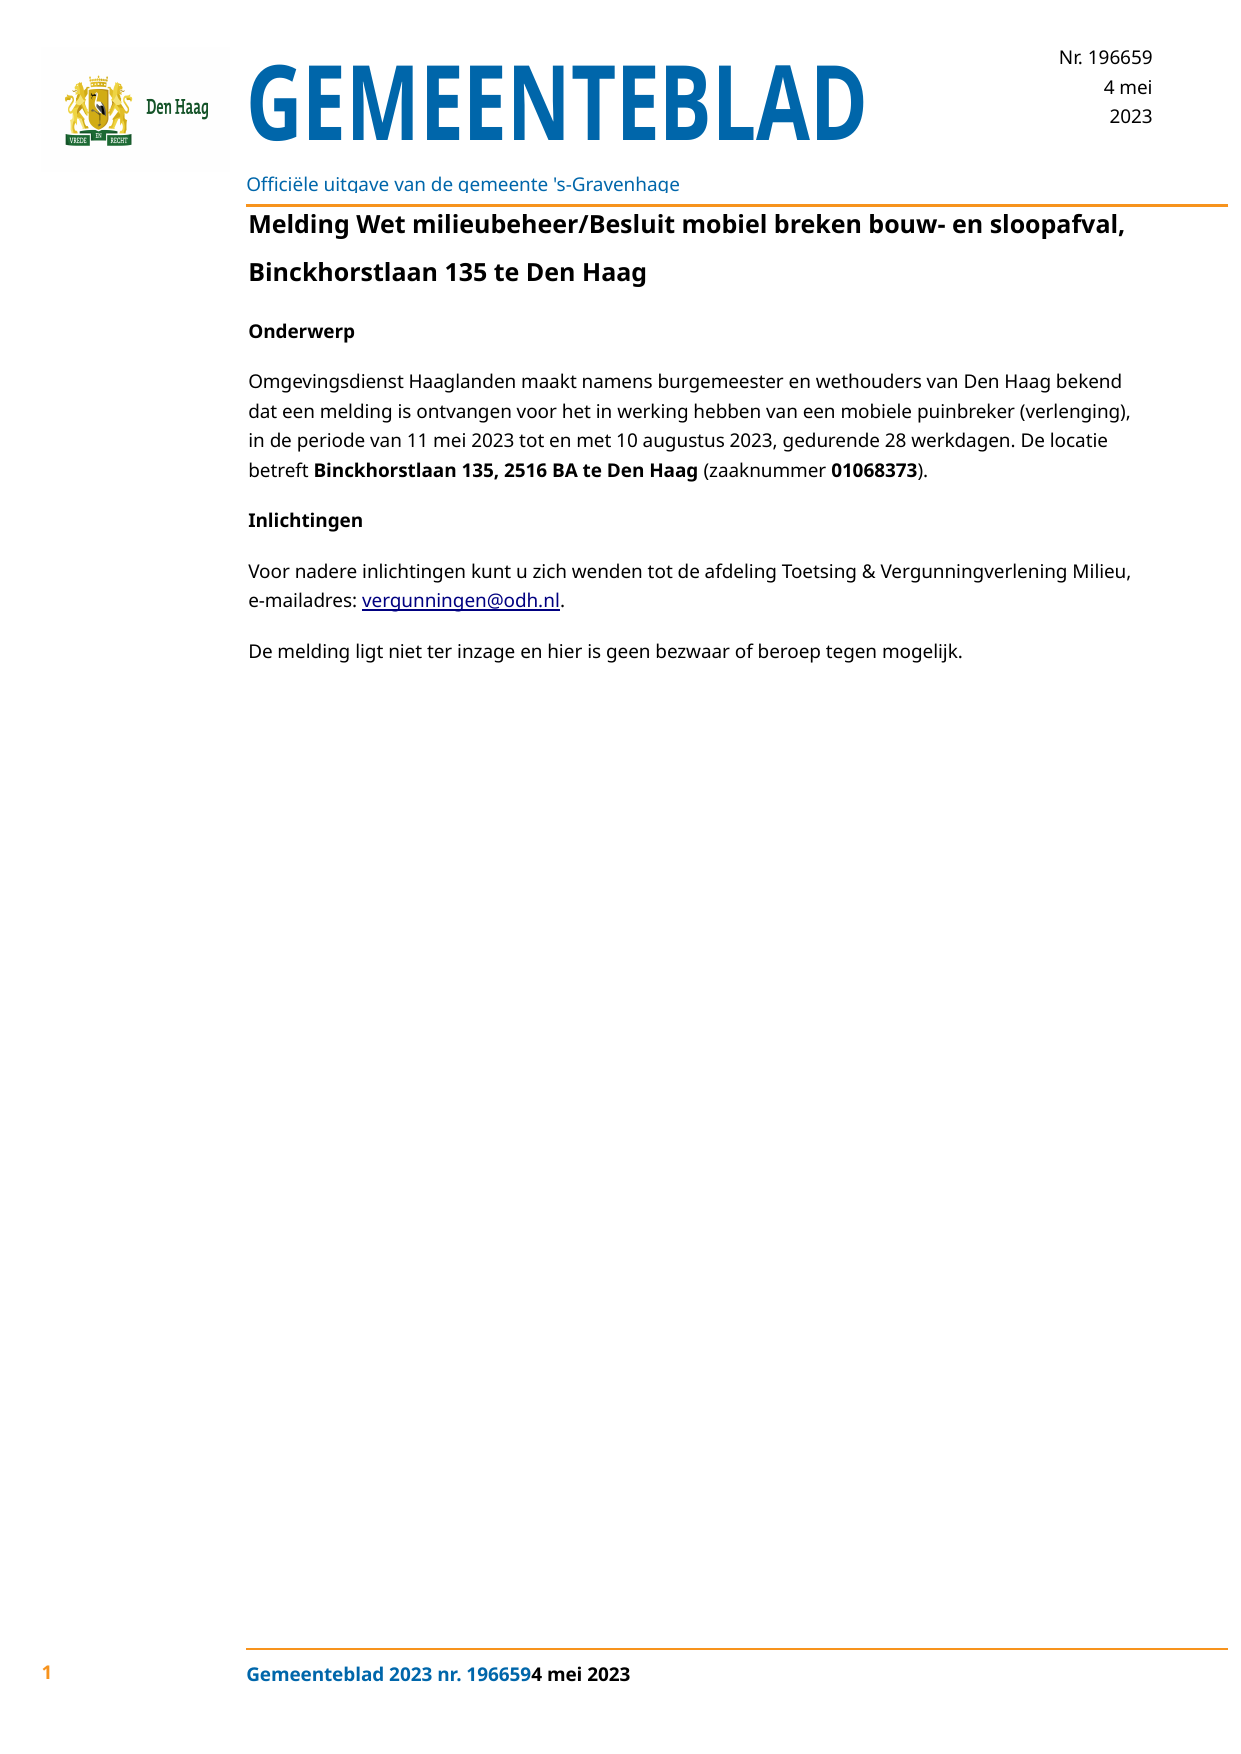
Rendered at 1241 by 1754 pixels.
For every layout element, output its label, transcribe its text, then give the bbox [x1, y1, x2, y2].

text Voor nadere inlichtingen kunt u zich wenden tot de afdeling Toetsing & Vergunningverlening Milieu, e-mailadres: vergunningen@odh.nl. [248, 558, 1152, 613]
text Inlichtingen [248, 507, 1152, 533]
text Omgevingsdienst Haaglanden maakt namens burgemeester en wethouders van Den Haag bekend dat een melding is ontvangen voor het in werking hebben van een mobiele puinbreker (verlenging), in de periode van 11 mei 2023 tot en met 10 augustus 2023, gedurende 28 werkdagen. De locatie betreft Binckhorstlaan 135, 2516 BA te Den Haag (zaaknummer 01068373). [248, 368, 1152, 483]
picture [41, 47, 231, 172]
text De melding ligt niet ter inzage en hier is geen bezwaar of beroep tegen mogelijk. [248, 638, 1152, 664]
text Melding Wet milieubeheer/Besluit mobiel breken bouw- en sloopafval, Binckhorstlaan 135 te Den Haag [248, 207, 1152, 288]
text Onderwerp [248, 318, 1152, 344]
